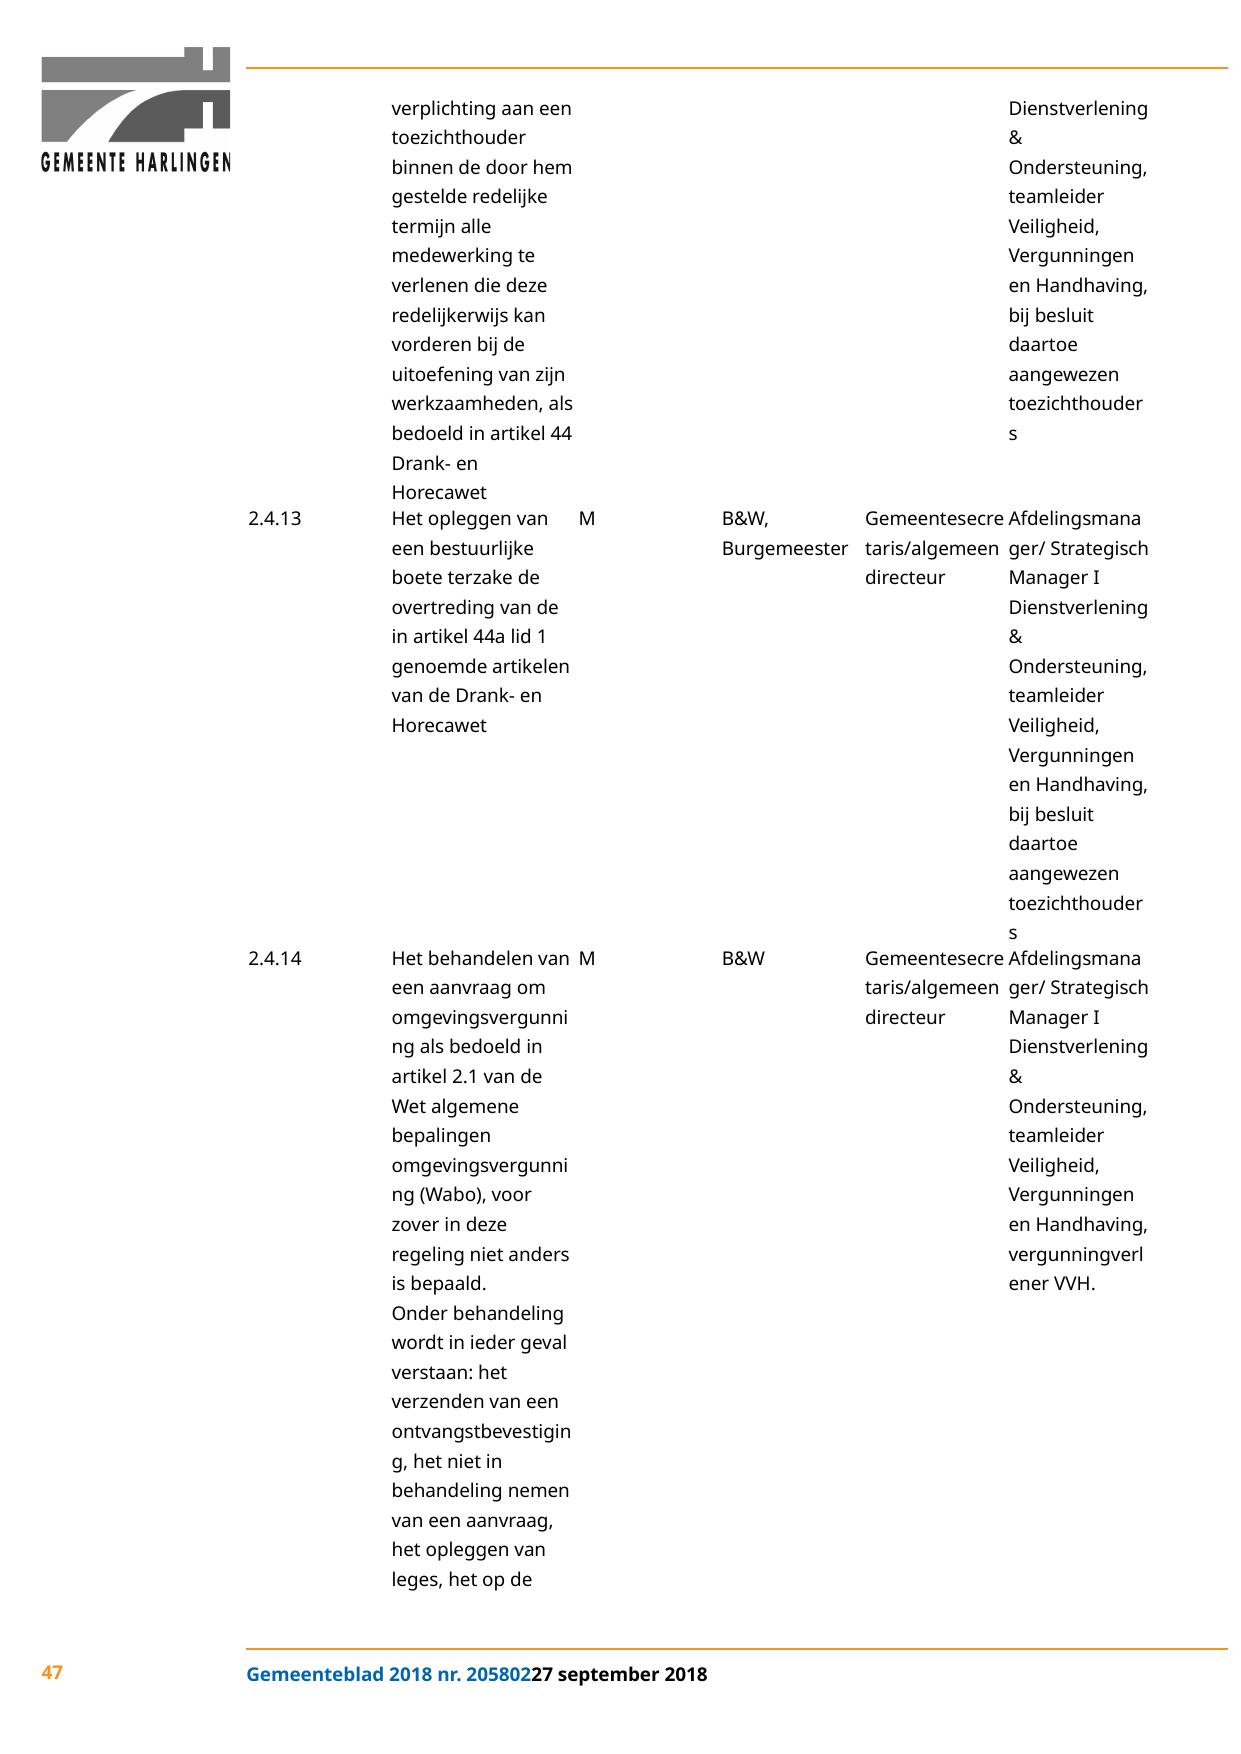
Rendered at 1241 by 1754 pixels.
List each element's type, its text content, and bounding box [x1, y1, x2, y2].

table_cell [248, 95, 391, 505]
table_cell Gemeentesecretaris/algemeen directeur [865, 945, 1008, 1592]
table_cell Afdelingsmanager/ Strategisch Manager I Dienstverlening & Ondersteuning, teamleider Veiligheid, Vergunningen en Handhaving, bij besluit daartoe aangewezen toezichthouders [1008, 505, 1152, 945]
table_cell B&W [722, 945, 865, 1592]
table_cell B&W, Burgemeester [722, 505, 865, 945]
table_cell 2.4.13 [248, 505, 391, 945]
picture [41, 47, 231, 172]
table_cell M [578, 945, 722, 1592]
table_cell Het opleggen van een bestuurlijke boete terzake de overtreding van de in artikel 44a lid 1 genoemde artikelen van de Drank- en Horecawet [391, 505, 578, 945]
table_cell 2.4.14 [248, 945, 391, 1592]
table_cell Afdelingsmanager/ Strategisch Manager I Dienstverlening & Ondersteuning, teamleider Veiligheid, Vergunningen en Handhaving, vergunningverlener VVH. [1008, 945, 1152, 1592]
table_cell [722, 95, 865, 505]
table_cell [578, 95, 722, 505]
table_cell M [578, 505, 722, 945]
table_cell Dienstverlening & Ondersteuning, teamleider Veiligheid, Vergunningen en Handhaving, bij besluit daartoe aangewezen toezichthouders [1008, 95, 1152, 505]
table_cell verplichting aan een toezichthouder binnen de door hem gestelde redelijke termijn alle medewerking te verlenen die deze redelijkerwijs kan vorderen bij de uitoefening van zijn werkzaamheden, als bedoeld in artikel 44 Drank- en Horecawet [391, 95, 578, 505]
table_cell Het behandelen van een aanvraag om omgevingsvergunning als bedoeld in artikel 2.1 van de Wet algemene bepalingen omgevingsvergunning (Wabo), voor zover in deze regeling niet anders is bepaald. Onder behandeling wordt in ieder geval verstaan: het verzenden van een ontvangstbevestiging, het niet in behandeling nemen van een aanvraag, het opleggen van leges, het op de [391, 945, 578, 1592]
table_cell Gemeentesecretaris/algemeen directeur [865, 505, 1008, 945]
table_cell [865, 95, 1008, 505]
